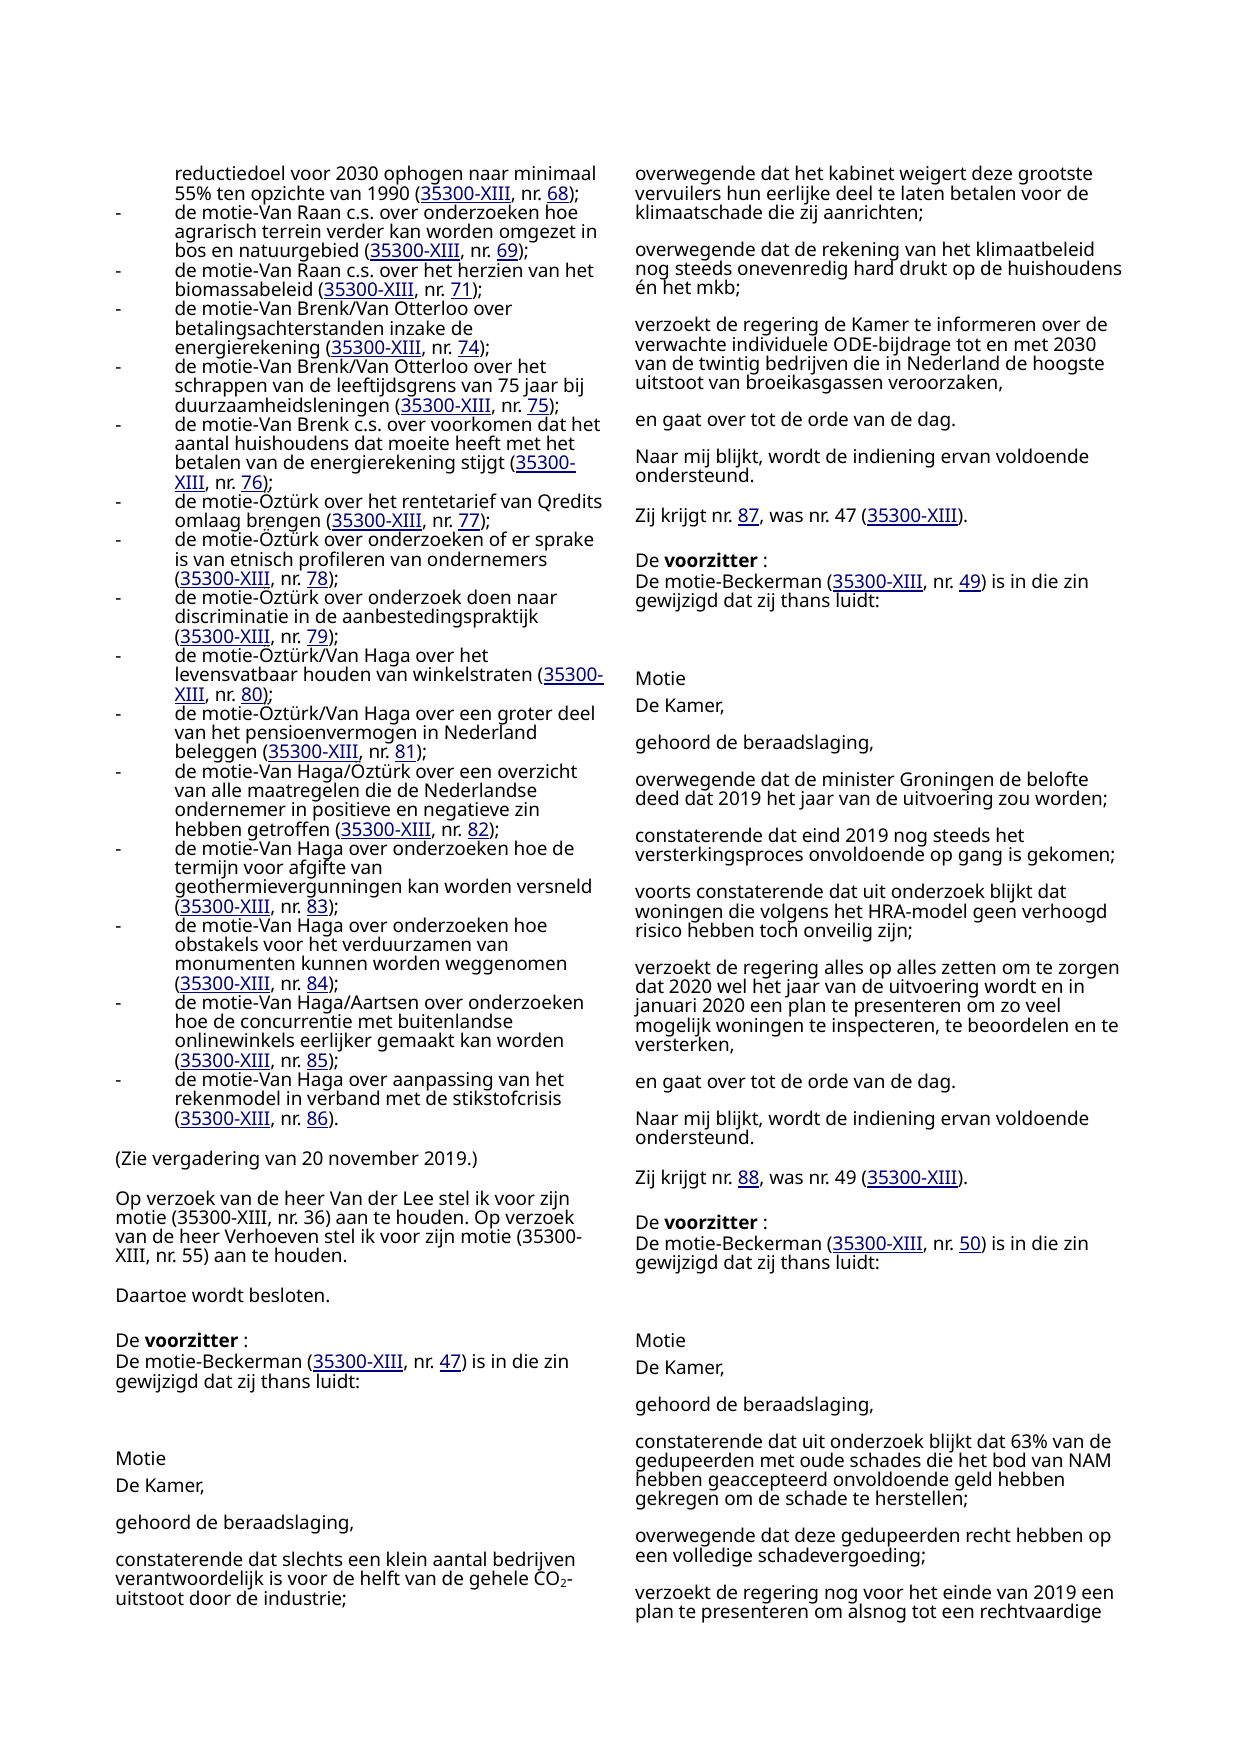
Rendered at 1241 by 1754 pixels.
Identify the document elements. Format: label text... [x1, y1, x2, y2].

text Daartoe wordt besloten. [115, 1287, 605, 1307]
text verzoekt de regering nog voor het einde van 2019 een plan te presenteren om alsnog tot een rechtvaardige [635, 1584, 1125, 1622]
text De motie-Beckerman (35300-XIII, nr. 50) is in die zin gewijzigd dat zij thans luidt: [635, 1235, 1125, 1273]
list de motie-Van Brenk c.s. over voorkomen dat het aantal huishoudens dat moeite heeft met het betalen van de energierekening stijgt (35300-XIII, nr. 76); [115, 416, 605, 493]
text overwegende dat de rekening van het klimaatbeleid nog steeds onevenredig hard drukt op de huishoudens én het mkb; [635, 241, 1125, 299]
text constaterende dat slechts een klein aantal bedrijven verantwoordelijk is voor de helft van de gehele CO2-uitstoot door de industrie; [115, 1551, 605, 1609]
text Motie [635, 665, 1125, 691]
text verzoekt de regering alles op alles zetten om te zorgen dat 2020 wel het jaar van de uitvoering wordt en in januari 2020 een plan te presenteren om zo veel mogelijk woningen te inspecteren, te beoordelen en te versterken, [635, 959, 1125, 1055]
text De motie-Beckerman (35300-XIII, nr. 47) is in die zin gewijzigd dat zij thans luidt: [115, 1353, 605, 1392]
list de motie-Van Haga over aanpassing van het rekenmodel in verband met de stikstofcrisis (35300-XIII, nr. 86). [115, 1071, 605, 1129]
text verzoekt de regering de Kamer te informeren over de verwachte individuele ODE-bijdrage tot en met 2030 van de twintig bedrijven die in Nederland de hoogste uitstoot van broeikasgassen veroorzaken, [635, 316, 1125, 393]
list de motie-Öztürk/Van Haga over het levensvatbaar houden van winkelstraten (35300-XIII, nr. 80); [115, 647, 605, 705]
text Op verzoek van de heer Van der Lee stel ik voor zijn motie (35300-XIII, nr. 36) aan te houden. Op verzoek van de heer Verhoeven stel ik voor zijn motie (35300-XIII, nr. 55) aan te houden. [115, 1190, 605, 1267]
text De voorzitter : [115, 1328, 605, 1353]
text gehoord de beraadslaging, [115, 1514, 605, 1533]
text Zij krijgt nr. 87, was nr. 47 (35300-XIII). [635, 507, 1125, 527]
text De Kamer, [635, 1359, 1125, 1378]
text Motie [635, 1327, 1125, 1353]
text constaterende dat eind 2019 nog steeds het versterkingsproces onvoldoende op gang is gekomen; [635, 827, 1125, 866]
text Naar mij blijkt, wordt de indiening ervan voldoende ondersteund. [635, 448, 1125, 487]
text overwegende dat het kabinet weigert deze grootste vervuilers hun eerlijke deel te laten betalen voor de klimaatschade die zij aanrichten; [635, 165, 1125, 223]
list de motie-Öztürk over onderzoek doen naar discriminatie in de aanbestedingspraktijk (35300-XIII, nr. 79); [115, 589, 605, 647]
text De motie-Beckerman (35300-XIII, nr. 49) is in die zin gewijzigd dat zij thans luidt: [635, 573, 1125, 612]
list de motie-Öztürk/Van Haga over een groter deel van het pensioenvermogen in Nederland beleggen (35300-XIII, nr. 81); [115, 705, 605, 763]
text en gaat over tot de orde van de dag. [635, 411, 1125, 430]
list de motie-Van Haga/Öztürk over een overzicht van alle maatregelen die de Nederlandse ondernemer in positieve en negatieve zin hebben getroffen (35300-XIII, nr. 82); [115, 763, 605, 840]
list de motie-Van Haga over onderzoeken hoe de termijn voor afgifte van geothermievergunningen kan worden versneld (35300-XIII, nr. 83); [115, 840, 605, 917]
text gehoord de beraadslaging, [635, 734, 1125, 753]
text overwegende dat de minister Groningen de belofte deed dat 2019 het jaar van de uitvoering zou worden; [635, 771, 1125, 809]
text gehoord de beraadslaging, [635, 1396, 1125, 1415]
text (Zie vergadering van 20 november 2019.) [115, 1149, 605, 1169]
list de motie-Van Haga over onderzoeken hoe obstakels voor het verduurzamen van monumenten kunnen worden weggenomen (35300-XIII, nr. 84); [115, 917, 605, 994]
list de motie-Van Raan c.s. over het herzien van het biomassabeleid (35300-XIII, nr. 71); [115, 262, 605, 300]
text Motie [115, 1445, 605, 1471]
list de motie-Van Raan c.s. over onderzoeken hoe agrarisch terrein verder kan worden omgezet in bos en natuurgebied (35300-XIII, nr. 69); [115, 204, 605, 262]
text De Kamer, [115, 1477, 605, 1496]
list de motie-Van Haga/Aartsen over onderzoeken hoe de concurrentie met buitenlandse onlinewinkels eerlijker gemaakt kan worden (35300-XIII, nr. 85); [115, 994, 605, 1071]
text constaterende dat uit onderzoek blijkt dat 63% van de gedupeerden met oude schades die het bod van NAM hebben geaccepteerd onvoldoende geld hebben gekregen om de schade te herstellen; [635, 1433, 1125, 1510]
text voorts constaterende dat uit onderzoek blijkt dat woningen die volgens het HRA-model geen verhoogd risico hebben toch onveilig zijn; [635, 883, 1125, 941]
list de motie-Van Brenk/Van Otterloo over betalingsachterstanden inzake de energierekening (35300-XIII, nr. 74); [115, 300, 605, 358]
list de motie-Van Brenk/Van Otterloo over het schrappen van de leeftijdsgrens van 75 jaar bij duurzaamheidsleningen (35300-XIII, nr. 75); [115, 358, 605, 416]
list de motie-Öztürk over onderzoeken of er sprake is van etnisch profileren van ondernemers (35300-XIII, nr. 78); [115, 531, 605, 589]
text De voorzitter : [635, 1209, 1125, 1235]
text overwegende dat deze gedupeerden recht hebben op een volledige schadevergoeding; [635, 1527, 1125, 1566]
text en gaat over tot de orde van de dag. [635, 1073, 1125, 1092]
list reductiedoel voor 2030 ophogen naar minimaal 55% ten opzichte van 1990 (35300-XIII, nr. 68); [115, 165, 605, 204]
text Zij krijgt nr. 88, was nr. 49 (35300-XIII). [635, 1169, 1125, 1188]
text De voorzitter : [635, 547, 1125, 573]
text Naar mij blijkt, wordt de indiening ervan voldoende ondersteund. [635, 1110, 1125, 1148]
list de motie-Öztürk over het rentetarief van Qredits omlaag brengen (35300-XIII, nr. 77); [115, 493, 605, 531]
text De Kamer, [635, 697, 1125, 716]
